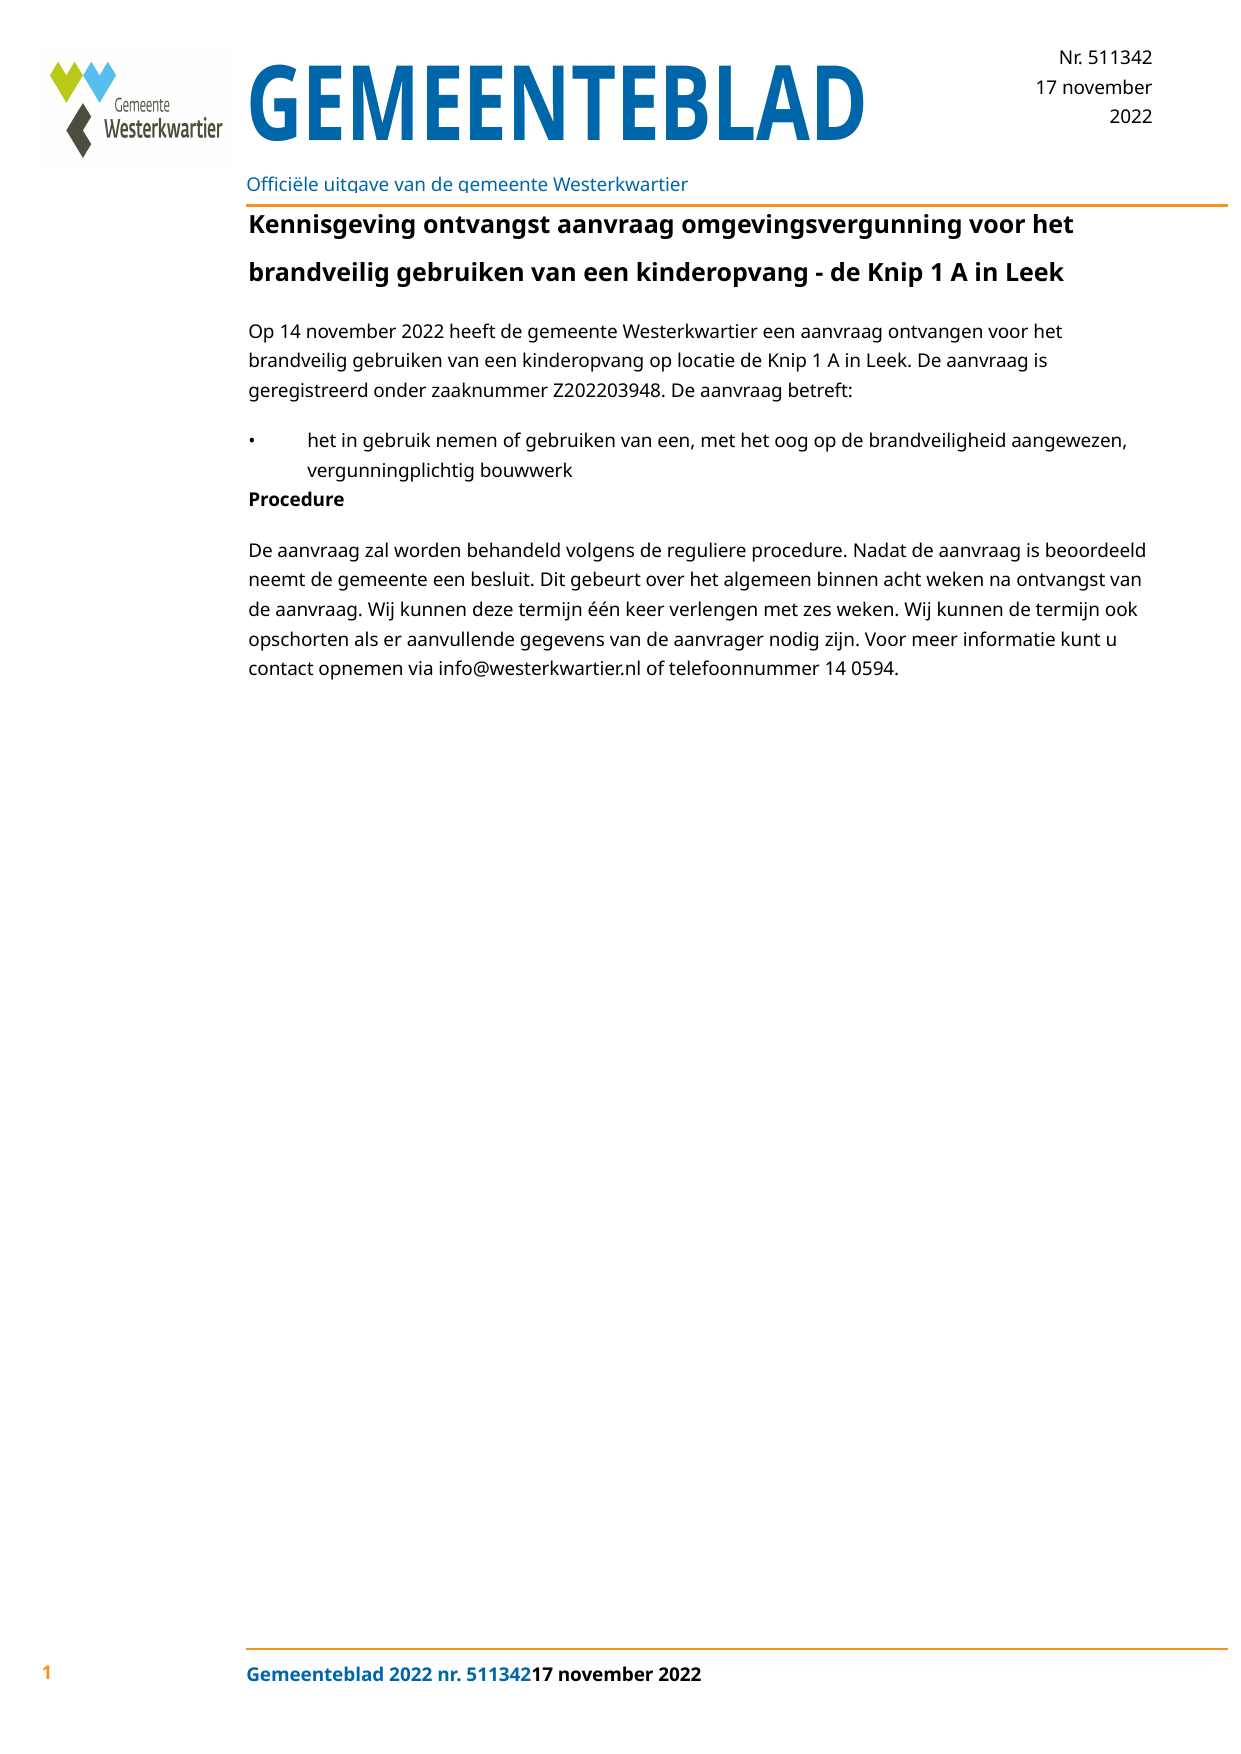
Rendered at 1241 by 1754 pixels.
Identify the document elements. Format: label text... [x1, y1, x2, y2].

text Procedure [248, 487, 1152, 512]
list het in gebruik nemen of gebruiken van een, met het oog op de brandveiligheid aangewezen, vergunningplichtig bouwwerk [248, 427, 1152, 483]
text De aanvraag zal worden behandeld volgens de reguliere procedure. Nadat de aanvraag is beoordeeld neemt de gemeente een besluit. Dit gebeurt over het algemeen binnen acht weken na ontvangst van de aanvraag. Wij kunnen deze termijn één keer verlengen met zes weken. Wij kunnen de termijn ook opschorten als er aanvullende gegevens van de aanvrager nodig zijn. Voor meer informatie kunt u contact opnemen via info@westerkwartier.nl of telefoonnummer 14 0594. [248, 537, 1152, 681]
text Kennisgeving ontvangst aanvraag omgevingsvergunning voor het brandveilig gebruiken van een kinderopvang - de Knip 1 A in Leek [248, 207, 1152, 288]
picture [41, 47, 231, 172]
text Op 14 november 2022 heeft de gemeente Westerkwartier een aanvraag ontvangen voor het brandveilig gebruiken van een kinderopvang op locatie de Knip 1 A in Leek. De aanvraag is geregistreerd onder zaaknummer Z202203948. De aanvraag betreft: [248, 318, 1152, 403]
